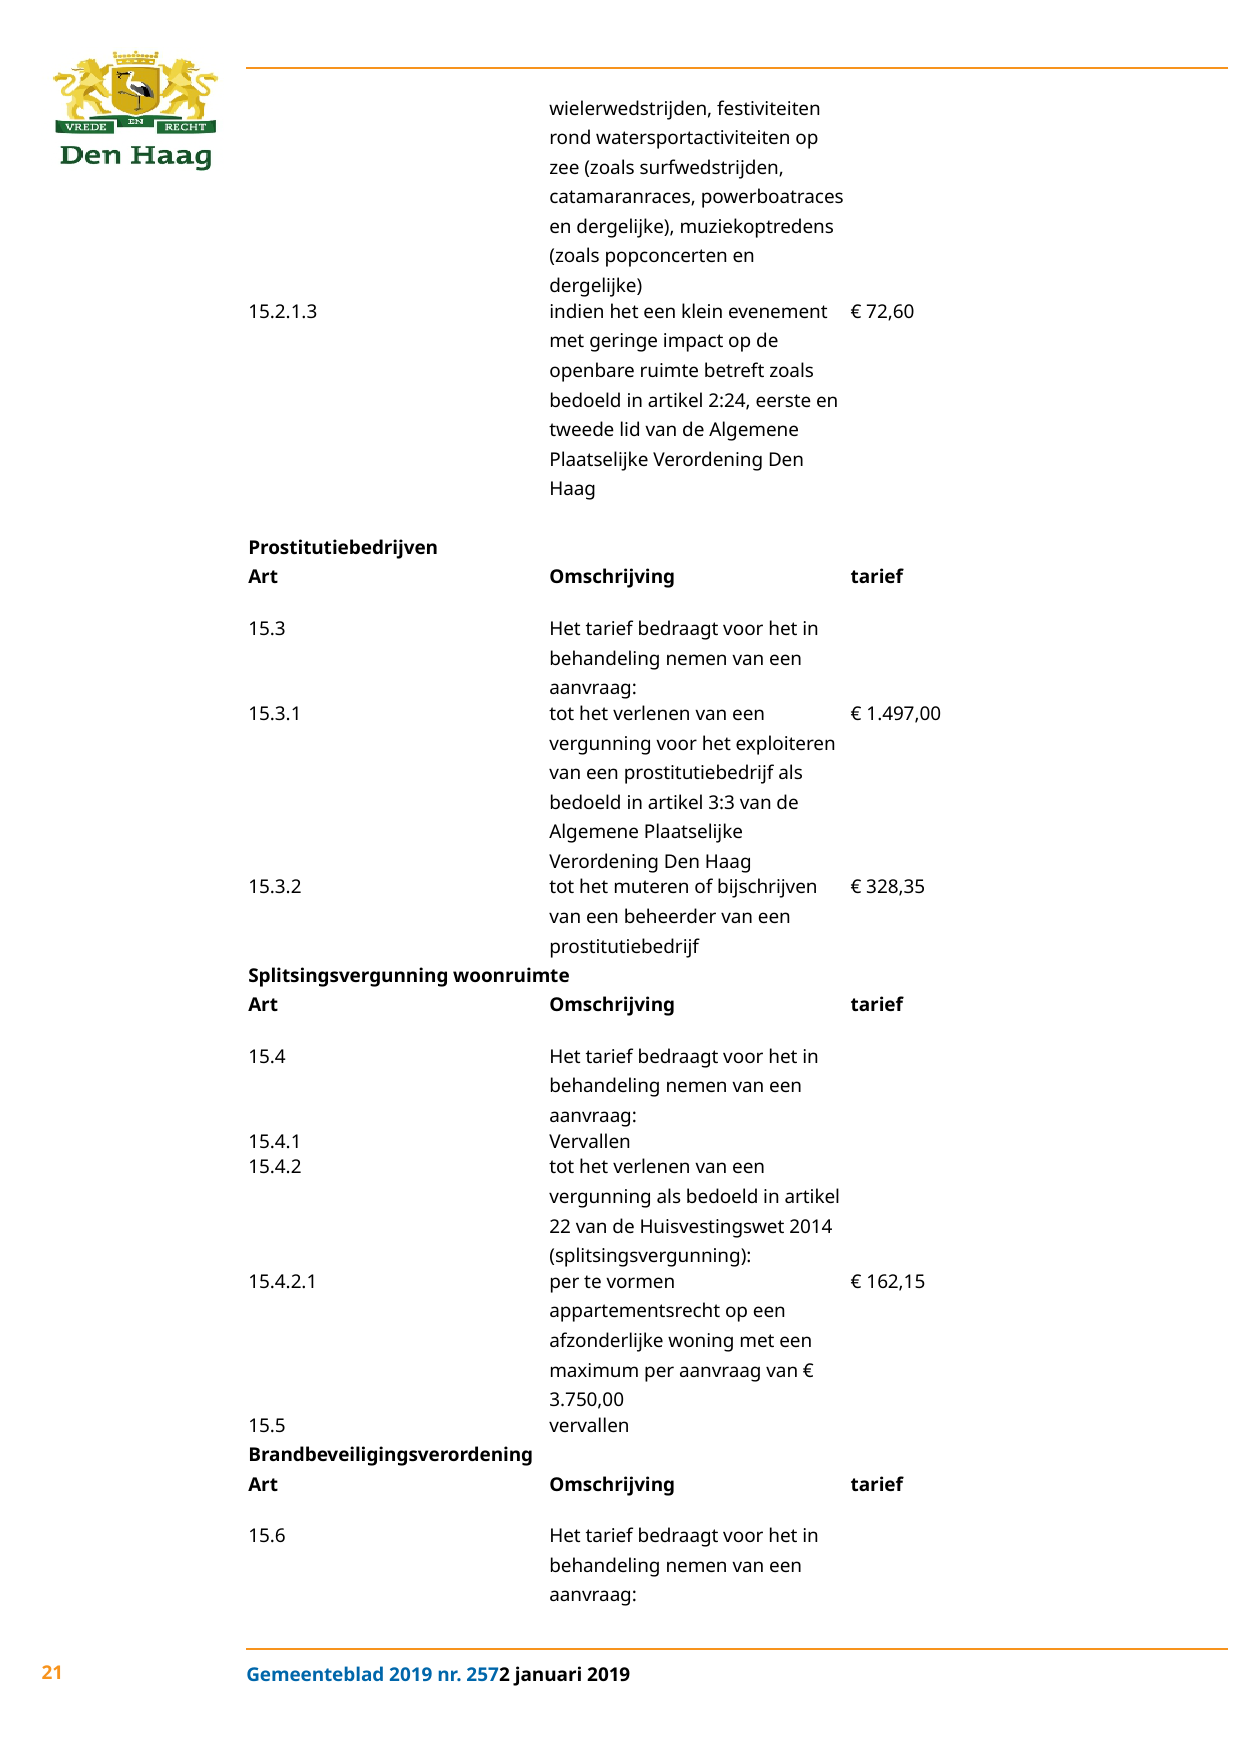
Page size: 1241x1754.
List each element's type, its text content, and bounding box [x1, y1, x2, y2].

table_cell € 1.497,00 [850, 700, 1152, 874]
text Brandbeveiligingsverordening [248, 1441, 1152, 1467]
table_header tarief [850, 564, 1152, 589]
table_cell € 72,60 [850, 298, 1152, 501]
table_cell tot het verlenen van een vergunning als bedoeld in artikel 22 van de Huisvestingswet 2014 (splitsingsvergunning): [549, 1154, 850, 1268]
table_header Art [248, 564, 549, 589]
table_header Omschrijving [549, 992, 850, 1017]
table_header 15.6 [248, 1522, 549, 1607]
table_cell tot het verlenen van een vergunning voor het exploiteren van een prostitutiebedrijf als bedoeld in artikel 3:3 van de Algemene Plaatselijke Verordening Den Haag [549, 700, 850, 874]
table_cell [850, 1154, 1152, 1268]
table_cell indien het een klein evenement met geringe impact op de openbare ruimte betreft zoals bedoeld in artikel 2:24, eerste en tweede lid van de Algemene Plaatselijke Verordening Den Haag [549, 298, 850, 501]
table_cell 15.4.2.1 [248, 1268, 549, 1412]
table_header [850, 615, 1152, 700]
table_cell [850, 95, 1152, 298]
table_cell Vervallen [549, 1128, 850, 1154]
table_header 15.4 [248, 1043, 549, 1128]
table_cell € 162,15 [850, 1268, 1152, 1412]
table_cell € 328,35 [850, 874, 1152, 959]
table_cell vervallen [549, 1412, 850, 1438]
table_header tarief [850, 992, 1152, 1017]
table_cell 15.2.1.3 [248, 298, 549, 501]
table_header Het tarief bedraagt voor het in behandeling nemen van een aanvraag: [549, 1522, 850, 1607]
text Prostitutiebedrijven [248, 534, 1152, 560]
text Splitsingsvergunning woonruimte [248, 962, 1152, 988]
table_header Art [248, 1471, 549, 1497]
table_cell [248, 95, 549, 298]
table_cell wielerwedstrijden, festiviteiten rond watersportactiviteiten op zee (zoals surfwedstrijden, catamaranraces, powerboatraces en dergelijke), muziekoptredens (zoals popconcerten en dergelijke) [549, 95, 850, 298]
table_cell 15.5 [248, 1412, 549, 1438]
table_header Omschrijving [549, 564, 850, 589]
table_cell 15.3.2 [248, 874, 549, 959]
table_cell [850, 1412, 1152, 1438]
table_cell 15.4.2 [248, 1154, 549, 1268]
table_cell [850, 1128, 1152, 1154]
table_cell tot het muteren of bijschrijven van een beheerder van een prostitutiebedrijf [549, 874, 850, 959]
table_cell [248, 1497, 549, 1522]
picture [41, 47, 231, 172]
table_header tarief [850, 1471, 1152, 1497]
table_cell [248, 1017, 549, 1043]
table_header Het tarief bedraagt voor het in behandeling nemen van een aanvraag: [549, 615, 850, 700]
table_cell [248, 590, 549, 615]
table_header [850, 1522, 1152, 1607]
table_cell 15.3.1 [248, 700, 549, 874]
table_header Art [248, 992, 549, 1017]
table_header 15.3 [248, 615, 549, 700]
table_cell per te vormen appartementsrecht op een afzonderlijke woning met een maximum per aanvraag van € 3.750,00 [549, 1268, 850, 1412]
table_header Omschrijving [549, 1471, 850, 1497]
table_cell 15.4.1 [248, 1128, 549, 1154]
table_header Het tarief bedraagt voor het in behandeling nemen van een aanvraag: [549, 1043, 850, 1128]
table_header [850, 1043, 1152, 1128]
